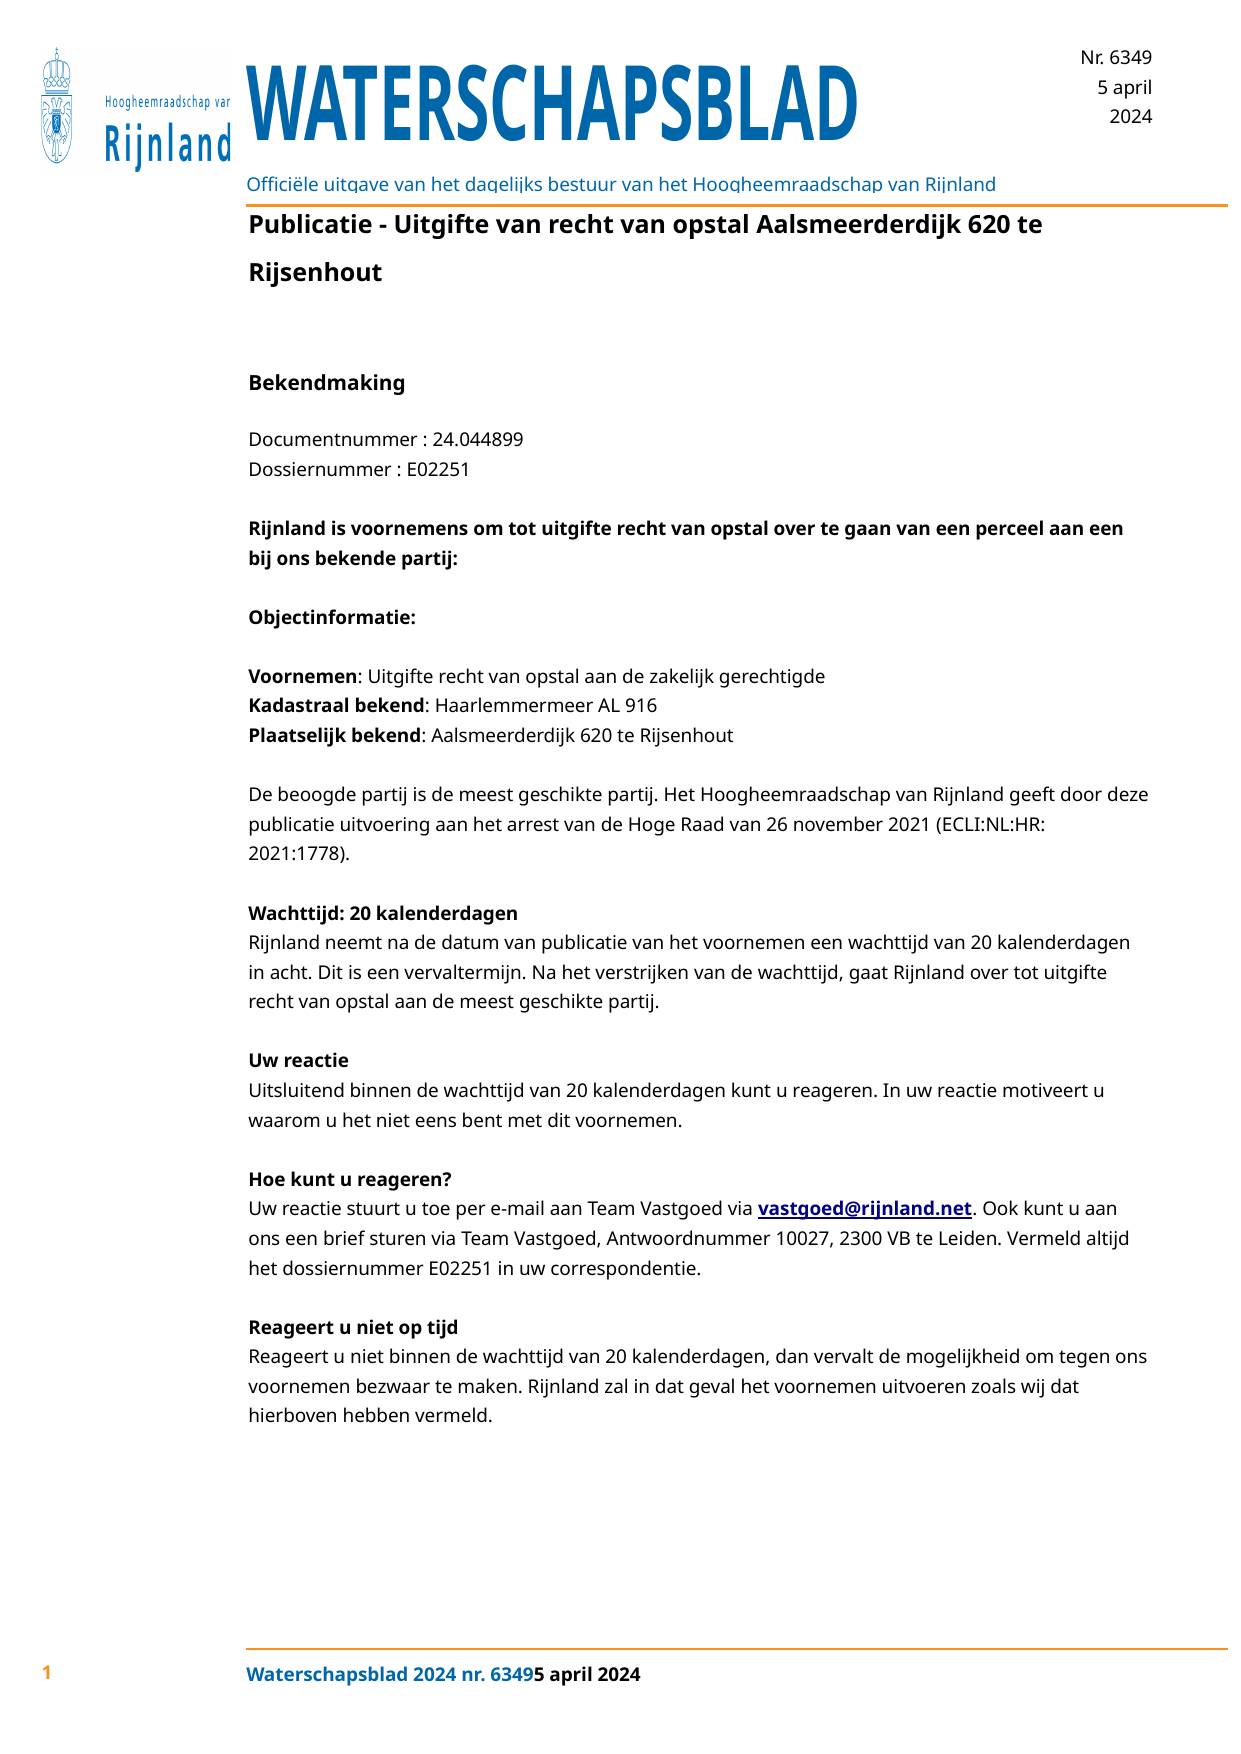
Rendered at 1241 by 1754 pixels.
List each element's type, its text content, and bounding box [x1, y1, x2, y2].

text De beoogde partij is de meest geschikte partij. Het Hoogheemraadschap van Rijnland geeft door deze publicatie uitvoering aan het arrest van de Hoge Raad van 26 november 2021 (ECLI:NL:HR: 2021:1778). [248, 781, 1152, 866]
text Plaatselijk bekend: Aalsmeerderdijk 620 te Rijsenhout [248, 722, 1152, 748]
text Hoe kunt u reageren? [248, 1166, 1152, 1192]
text Uw reactie [248, 1048, 1152, 1073]
text Wachttijd: 20 kalenderdagen [248, 900, 1152, 925]
text Uitsluitend binnen de wachttijd van 20 kalenderdagen kunt u reageren. In uw reactie motiveert u waarom u het niet eens bent met dit voornemen. [248, 1077, 1152, 1132]
text Documentnummer : 24.044899 [248, 426, 1152, 452]
text Bekendmaking [248, 368, 1152, 397]
text Objectinformatie: [248, 604, 1152, 629]
text Dossiernummer : E02251 [248, 456, 1152, 482]
text Voornemen: Uitgifte recht van opstal aan de zakelijk gerechtigde [248, 663, 1152, 689]
picture [41, 47, 231, 172]
text Rijnland neemt na de datum van publicatie van het voornemen een wachttijd van 20 kalenderdagen in acht. Dit is een vervaltermijn. Na het verstrijken van de wachttijd, gaat Rijnland over tot uitgifte recht van opstal aan de meest geschikte partij. [248, 929, 1152, 1014]
text Reageert u niet op tijd [248, 1314, 1152, 1339]
text Reageert u niet binnen de wachttijd van 20 kalenderdagen, dan vervalt de mogelijkheid om tegen ons voornemen bezwaar te maken. Rijnland zal in dat geval het voornemen uitvoeren zoals wij dat hierboven hebben vermeld. [248, 1343, 1152, 1428]
text Rijnland is voornemens om tot uitgifte recht van opstal over te gaan van een perceel aan een bij ons bekende partij: [248, 515, 1152, 570]
text Uw reactie stuurt u toe per e-mail aan Team Vastgoed via vastgoed@rijnland.net. Ook kunt u aan ons een brief sturen via Team Vastgoed, Antwoordnummer 10027, 2300 VB te Leiden. Vermeld altijd het dossiernummer E02251 in uw correspondentie. [248, 1196, 1152, 1280]
text Publicatie - Uitgifte van recht van opstal Aalsmeerderdijk 620 te Rijsenhout [248, 207, 1152, 288]
text Kadastraal bekend: Haarlemmermeer AL 916 [248, 693, 1152, 718]
